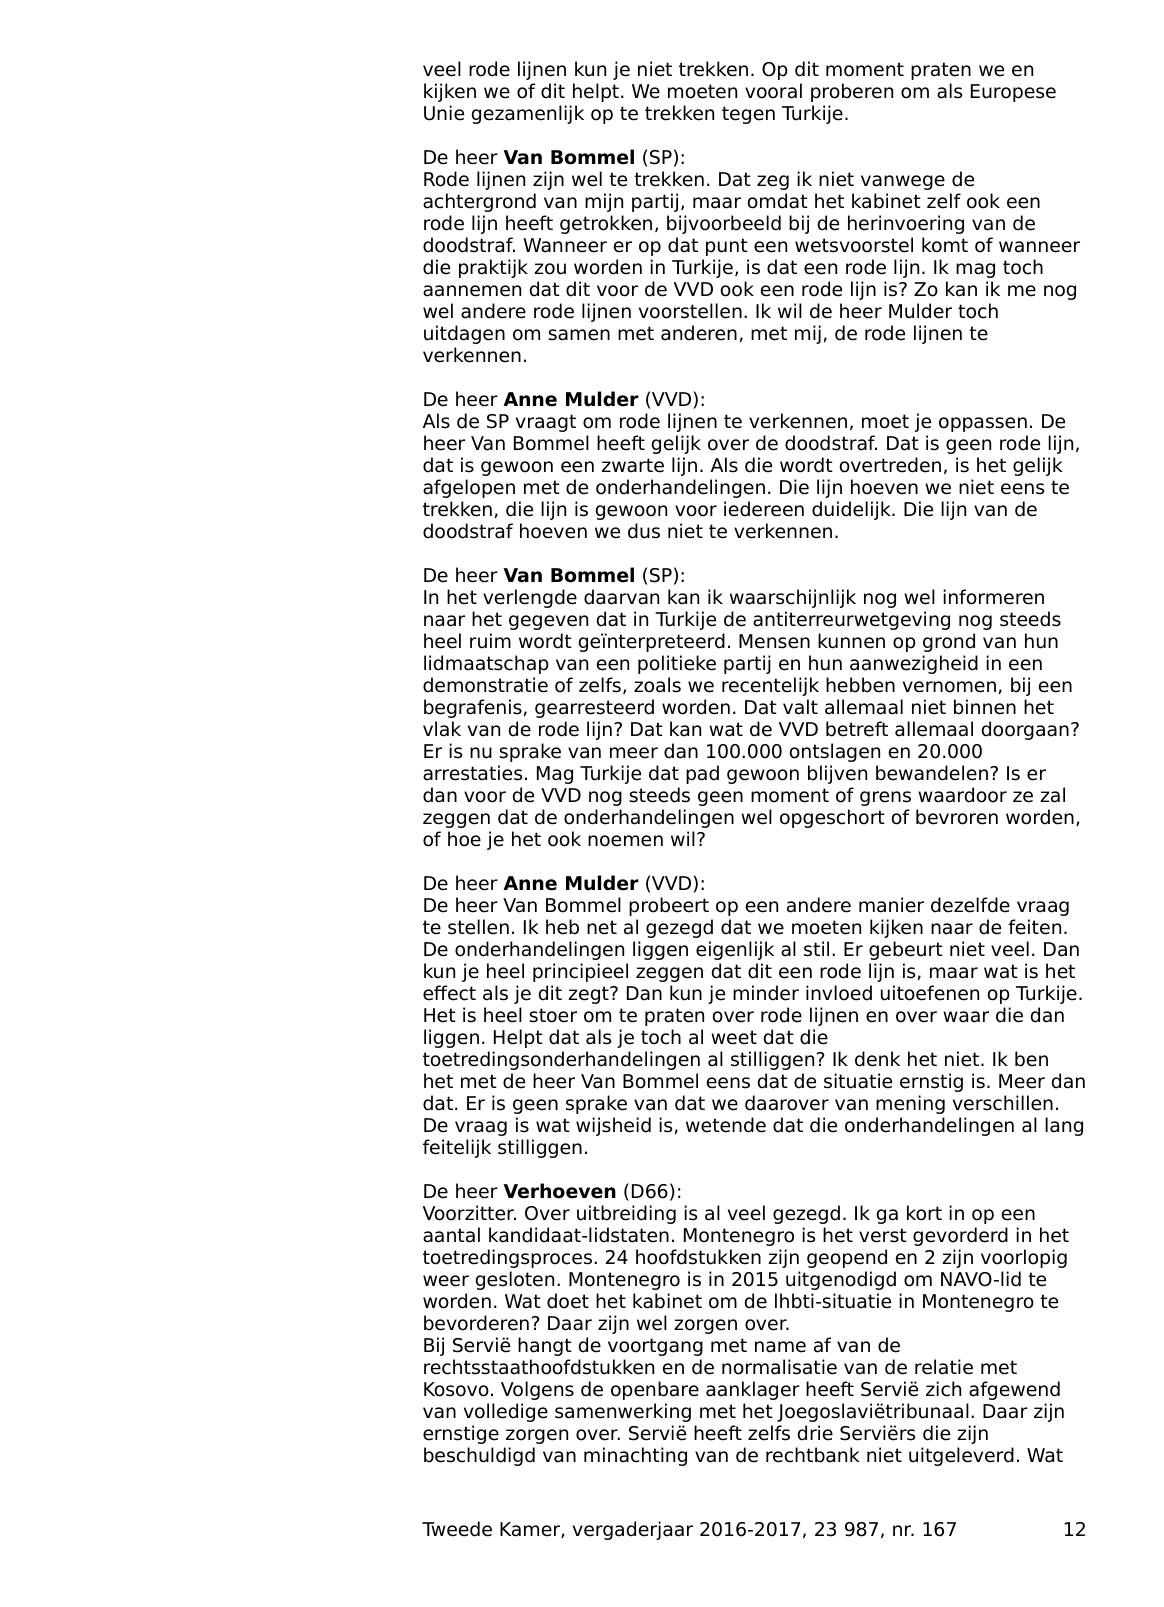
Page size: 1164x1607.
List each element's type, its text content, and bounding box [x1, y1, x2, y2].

text De heer Anne Mulder (VVD): [422, 389, 1087, 411]
text De heer Van Bommel probeert op een andere manier dezelfde vraag te stellen. Ik heb net al gezegd dat we moeten kijken naar de feiten. De onderhandelingen liggen eigenlijk al stil. Er gebeurt niet veel. Dan kun je heel principieel zeggen dat dit een rode lijn is, maar wat is het effect als je dit zegt? Dan kun je minder invloed uitoefenen op Turkije. Het is heel stoer om te praten over rode lijnen en over waar die dan liggen. Helpt dat als je toch al weet dat die toetredingsonderhandelingen al stilliggen? Ik denk het niet. Ik ben het met de heer Van Bommel eens dat de situatie ernstig is. Meer dan dat. Er is geen sprake van dat we daarover van mening verschillen. De vraag is wat wijsheid is, wetende dat die onderhandelingen al lang feitelijk stilliggen. [422, 895, 1087, 1159]
text De heer Van Bommel (SP): [422, 565, 1087, 587]
text veel rode lijnen kun je niet trekken. Op dit moment praten we en kijken we of dit helpt. We moeten vooral proberen om als Europese Unie gezamenlijk op te trekken tegen Turkije. [422, 59, 1087, 125]
text De heer Verhoeven (D66): [422, 1181, 1087, 1203]
text Als de SP vraagt om rode lijnen te verkennen, moet je oppassen. De heer Van Bommel heeft gelijk over de doodstraf. Dat is geen rode lijn, dat is gewoon een zwarte lijn. Als die wordt overtreden, is het gelijk afgelopen met de onderhandelingen. Die lijn hoeven we niet eens te trekken, die lijn is gewoon voor iedereen duidelijk. Die lijn van de doodstraf hoeven we dus niet te verkennen. [422, 411, 1087, 543]
text In het verlengde daarvan kan ik waarschijnlijk nog wel informeren naar het gegeven dat in Turkije de antiterreurwetgeving nog steeds heel ruim wordt geïnterpreteerd. Mensen kunnen op grond van hun lidmaatschap van een politieke partij en hun aanwezigheid in een demonstratie of zelfs, zoals we recentelijk hebben vernomen, bij een begrafenis, gearresteerd worden. Dat valt allemaal niet binnen het vlak van de rode lijn? Dat kan wat de VVD betreft allemaal doorgaan? Er is nu sprake van meer dan 100.000 ontslagen en 20.000 arrestaties. Mag Turkije dat pad gewoon blijven bewandelen? Is er dan voor de VVD nog steeds geen moment of grens waardoor ze zal zeggen dat de onderhandelingen wel opgeschort of bevroren worden, of hoe je het ook noemen wil? [422, 587, 1087, 851]
text Rode lijnen zijn wel te trekken. Dat zeg ik niet vanwege de achtergrond van mijn partij, maar omdat het kabinet zelf ook een rode lijn heeft getrokken, bijvoorbeeld bij de herinvoering van de doodstraf. Wanneer er op dat punt een wetsvoorstel komt of wanneer die praktijk zou worden in Turkije, is dat een rode lijn. Ik mag toch aannemen dat dit voor de VVD ook een rode lijn is? Zo kan ik me nog wel andere rode lijnen voorstellen. Ik wil de heer Mulder toch uitdagen om samen met anderen, met mij, de rode lijnen te verkennen. [422, 169, 1087, 367]
text De heer Anne Mulder (VVD): [422, 873, 1087, 895]
text Voorzitter. Over uitbreiding is al veel gezegd. Ik ga kort in op een aantal kandidaat-lidstaten. Montenegro is het verst gevorderd in het toetredingsproces. 24 hoofdstukken zijn geopend en 2 zijn voorlopig weer gesloten. Montenegro is in 2015 uitgenodigd om NAVO-lid te worden. Wat doet het kabinet om de lhbti-situatie in Montenegro te bevorderen? Daar zijn wel zorgen over. [422, 1203, 1087, 1335]
text Bij Servië hangt de voortgang met name af van de rechtsstaathoofdstukken en de normalisatie van de relatie met Kosovo. Volgens de openbare aanklager heeft Servië zich afgewend van volledige samenwerking met het Joegoslaviëtribunaal. Daar zijn ernstige zorgen over. Servië heeft zelfs drie Serviërs die zijn beschuldigd van minachting van de rechtbank niet uitgeleverd. Wat [422, 1335, 1087, 1467]
text De heer Van Bommel (SP): [422, 147, 1087, 169]
